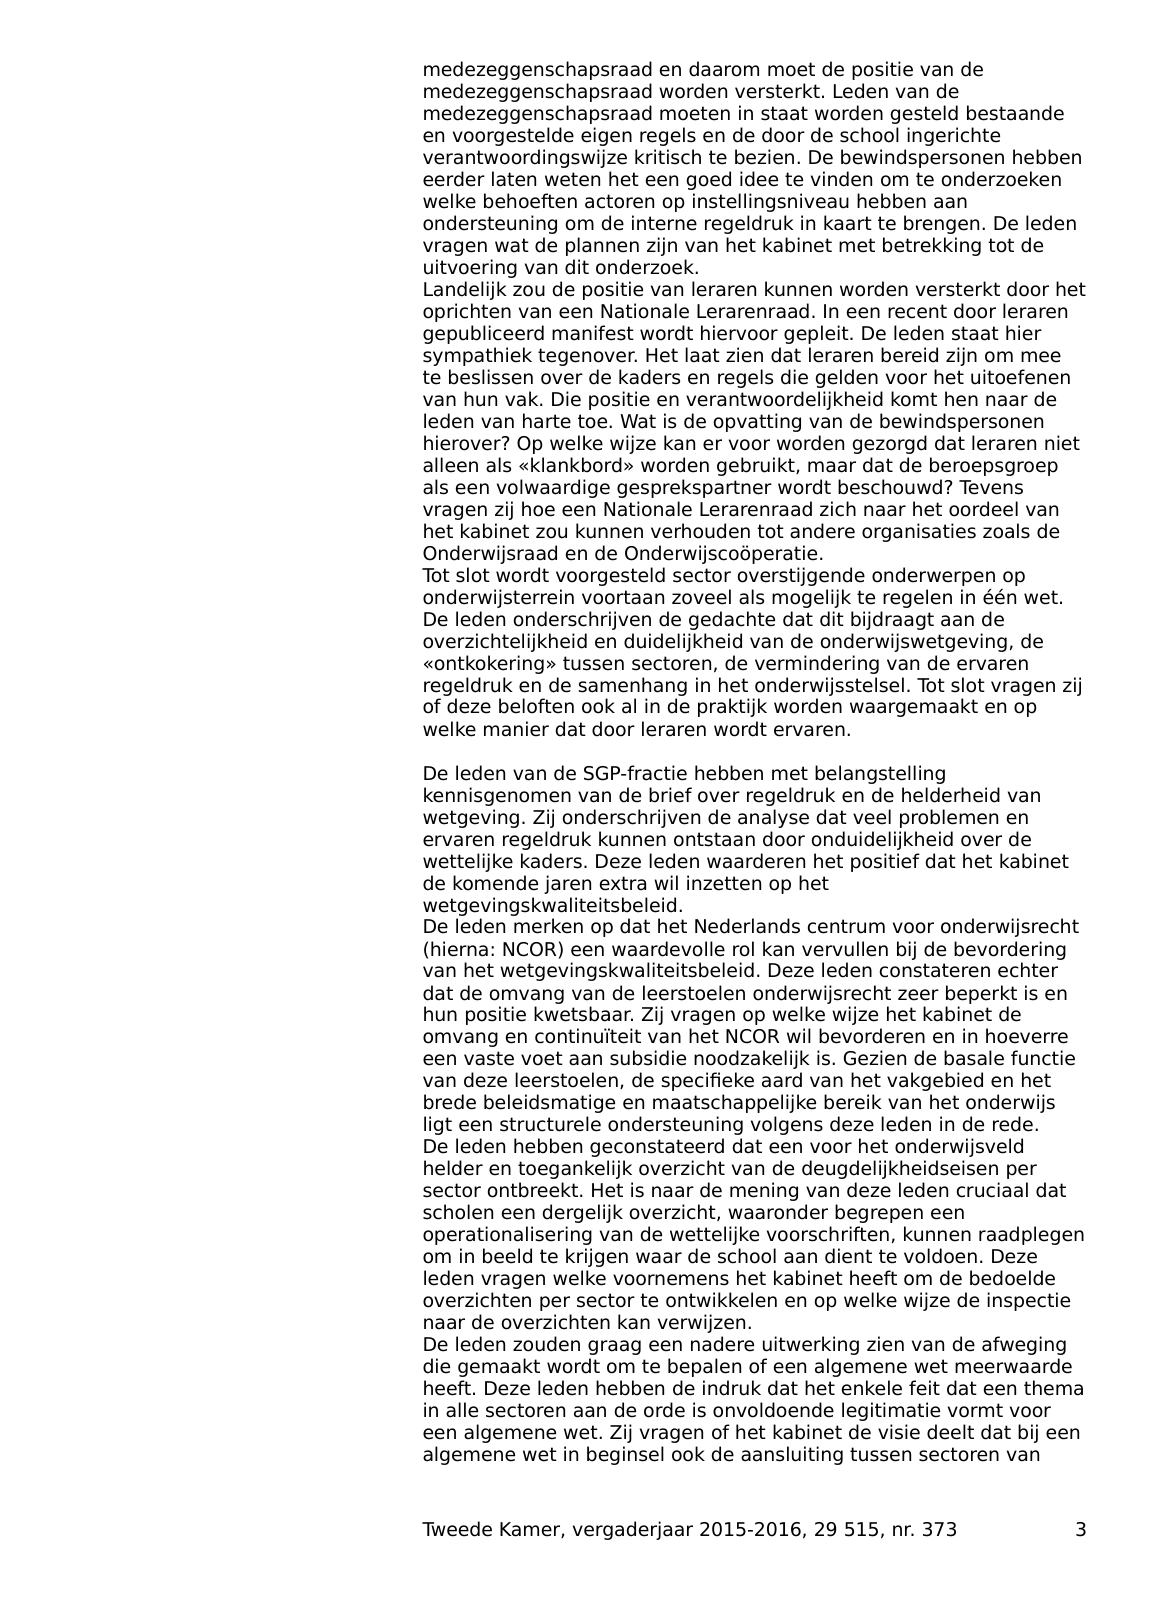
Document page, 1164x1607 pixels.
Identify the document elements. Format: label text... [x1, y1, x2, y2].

text Landelijk zou de positie van leraren kunnen worden versterkt door het oprichten van een Nationale Lerarenraad. In een recent door leraren gepubliceerd manifest wordt hiervoor gepleit. De leden staat hier sympathiek tegenover. Het laat zien dat leraren bereid zijn om mee te beslissen over de kaders en regels die gelden voor het uitoefenen van hun vak. Die positie en verantwoordelijkheid komt hen naar de leden van harte toe. Wat is de opvatting van de bewindspersonen hierover? Op welke wijze kan er voor worden gezorgd dat leraren niet alleen als «klankbord» worden gebruikt, maar dat de beroepsgroep als een volwaardige gesprekspartner wordt beschouwd? Tevens vragen zij hoe een Nationale Lerarenraad zich naar het oordeel van het kabinet zou kunnen verhouden tot andere organisaties zoals de Onderwijsraad en de Onderwijscoöperatie. [422, 279, 1087, 564]
text De leden merken op dat het Nederlands centrum voor onderwijsrecht (hierna: NCOR) een waardevolle rol kan vervullen bij de bevordering van het wetgevingskwaliteitsbeleid. Deze leden constateren echter dat de omvang van de leerstoelen onderwijsrecht zeer beperkt is en hun positie kwetsbaar. Zij vragen op welke wijze het kabinet de omvang en continuïteit van het NCOR wil bevorderen en in hoeverre een vaste voet aan subsidie noodzakelijk is. Gezien de basale functie van deze leerstoelen, de specifieke aard van het vakgebied en het brede beleidsmatige en maatschappelijke bereik van het onderwijs ligt een structurele ondersteuning volgens deze leden in de rede. [422, 916, 1087, 1136]
text De leden van de SGP-fractie hebben met belangstelling kennisgenomen van de brief over regeldruk en de helderheid van wetgeving. Zij onderschrijven de analyse dat veel problemen en ervaren regeldruk kunnen ontstaan door onduidelijkheid over de wettelijke kaders. Deze leden waarderen het positief dat het kabinet de komende jaren extra wil inzetten op het wetgevingskwaliteitsbeleid. [422, 763, 1087, 916]
text De leden zouden graag een nadere uitwerking zien van de afweging die gemaakt wordt om te bepalen of een algemene wet meerwaarde heeft. Deze leden hebben de indruk dat het enkele feit dat een thema in alle sectoren aan de orde is onvoldoende legitimatie vormt voor een algemene wet. Zij vragen of het kabinet de visie deelt dat bij een algemene wet in beginsel ook de aansluiting tussen sectoren van [422, 1334, 1087, 1466]
text Tot slot wordt voorgesteld sector overstijgende onderwerpen op onderwijsterrein voortaan zoveel als mogelijk te regelen in één wet. De leden onderschrijven de gedachte dat dit bijdraagt aan de overzichtelijkheid en duidelijkheid van de onderwijswetgeving, de «ontkokering» tussen sectoren, de vermindering van de ervaren regeldruk en de samenhang in het onderwijsstelsel. Tot slot vragen zij of deze beloften ook al in de praktijk worden waargemaakt en op welke manier dat door leraren wordt ervaren. [422, 564, 1087, 740]
text De leden hebben geconstateerd dat een voor het onderwijsveld helder en toegankelijk overzicht van de deugdelijkheidseisen per sector ontbreekt. Het is naar de mening van deze leden cruciaal dat scholen een dergelijk overzicht, waaronder begrepen een operationalisering van de wettelijke voorschriften, kunnen raadplegen om in beeld te krijgen waar de school aan dient te voldoen. Deze leden vragen welke voornemens het kabinet heeft om de bedoelde overzichten per sector te ontwikkelen en op welke wijze de inspectie naar de overzichten kan verwijzen. [422, 1136, 1087, 1334]
text medezeggenschapsraad en daarom moet de positie van de medezeggenschapsraad worden versterkt. Leden van de medezeggenschapsraad moeten in staat worden gesteld bestaande en voorgestelde eigen regels en de door de school ingerichte verantwoordingswijze kritisch te bezien. De bewindspersonen hebben eerder laten weten het een goed idee te vinden om te onderzoeken welke behoeften actoren op instellingsniveau hebben aan ondersteuning om de interne regeldruk in kaart te brengen. De leden vragen wat de plannen zijn van het kabinet met betrekking tot de uitvoering van dit onderzoek. [422, 59, 1087, 279]
